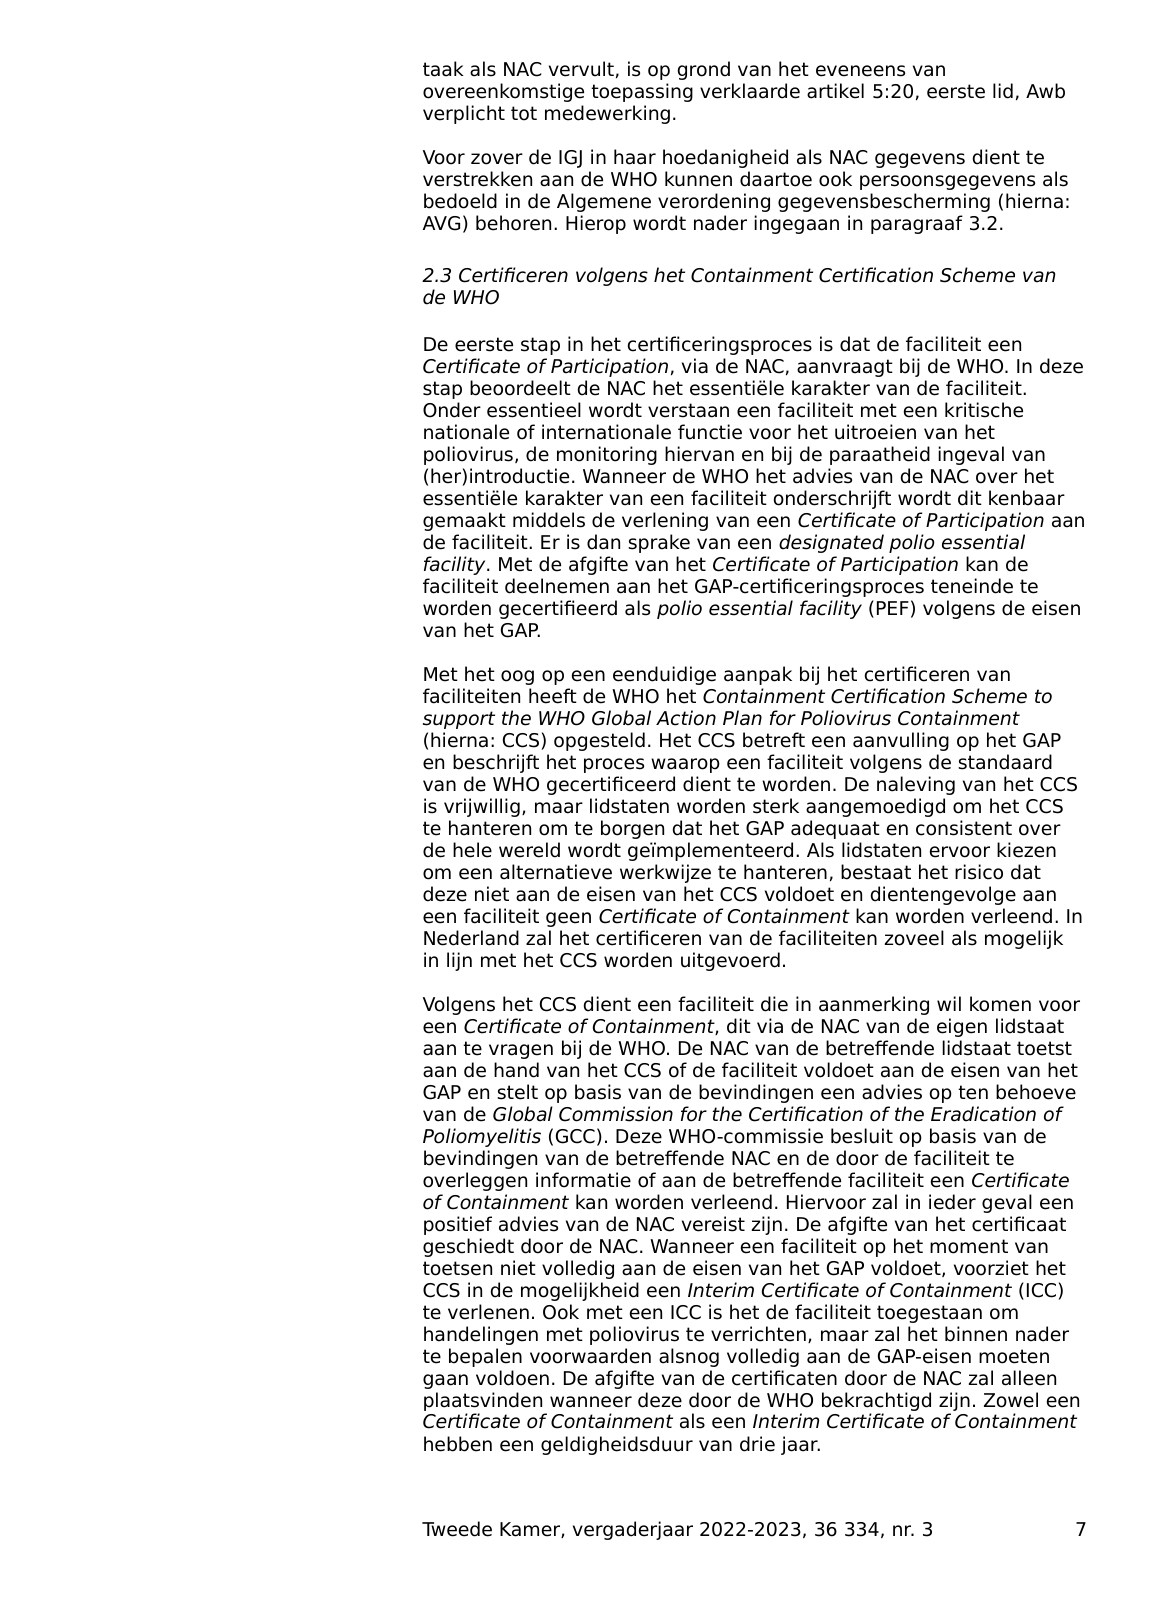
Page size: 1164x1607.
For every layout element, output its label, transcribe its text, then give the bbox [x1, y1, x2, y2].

text De eerste stap in het certificeringsproces is dat de faciliteit een Certificate of Participation, via de NAC, aanvraagt bij de WHO. In deze stap beoordeelt de NAC het essentiële karakter van de faciliteit. Onder essentieel wordt verstaan een faciliteit met een kritische nationale of internationale functie voor het uitroeien van het poliovirus, de monitoring hiervan en bij de paraatheid ingeval van (her)introductie. Wanneer de WHO het advies van de NAC over het essentiële karakter van een faciliteit onderschrijft wordt dit kenbaar gemaakt middels de verlening van een Certificate of Participation aan de faciliteit. Er is dan sprake van een designated polio essential facility. Met de afgifte van het Certificate of Participation kan de faciliteit deelnemen aan het GAP-certificeringsproces teneinde te worden gecertifieerd als polio essential facility (PEF) volgens de eisen van het GAP. [422, 334, 1087, 642]
text Volgens het CCS dient een faciliteit die in aanmerking wil komen voor een Certificate of Containment, dit via de NAC van de eigen lidstaat aan te vragen bij de WHO. De NAC van de betreffende lidstaat toetst aan de hand van het CCS of de faciliteit voldoet aan de eisen van het GAP en stelt op basis van de bevindingen een advies op ten behoeve van de Global Commission for the Certification of the Eradication of Poliomyelitis (GCC). Deze WHO-commissie besluit op basis van de bevindingen van de betreffende NAC en de door de faciliteit te overleggen informatie of aan de betreffende faciliteit een Certificate of Containment kan worden verleend. Hiervoor zal in ieder geval een positief advies van de NAC vereist zijn. De afgifte van het certificaat geschiedt door de NAC. Wanneer een faciliteit op het moment van toetsen niet volledig aan de eisen van het GAP voldoet, voorziet het CCS in de mogelijkheid een Interim Certificate of Containment (ICC) te verlenen. Ook met een ICC is het de faciliteit toegestaan om handelingen met poliovirus te verrichten, maar zal het binnen nader te bepalen voorwaarden alsnog volledig aan de GAP-eisen moeten gaan voldoen. De afgifte van de certificaten door de NAC zal alleen plaatsvinden wanneer deze door de WHO bekrachtigd zijn. Zowel een Certificate of Containment als een Interim Certificate of Containment hebben een geldigheidsduur van drie jaar. [422, 994, 1087, 1455]
text Voor zover de IGJ in haar hoedanigheid als NAC gegevens dient te verstrekken aan de WHO kunnen daartoe ook persoonsgegevens als bedoeld in de Algemene verordening gegevensbescherming (hierna: AVG) behoren. Hierop wordt nader ingegaan in paragraaf 3.2. [422, 147, 1087, 235]
text taak als NAC vervult, is op grond van het eveneens van overeenkomstige toepassing verklaarde artikel 5:20, eerste lid, Awb verplicht tot medewerking. [422, 59, 1087, 125]
text Met het oog op een eenduidige aanpak bij het certificeren van faciliteiten heeft de WHO het Containment Certification Scheme to support the WHO Global Action Plan for Poliovirus Containment (hierna: CCS) opgesteld. Het CCS betreft een aanvulling op het GAP en beschrijft het proces waarop een faciliteit volgens de standaard van de WHO gecertificeerd dient te worden. De naleving van het CCS is vrijwillig, maar lidstaten worden sterk aangemoedigd om het CCS te hanteren om te borgen dat het GAP adequaat en consistent over de hele wereld wordt geïmplementeerd. Als lidstaten ervoor kiezen om een alternatieve werkwijze te hanteren, bestaat het risico dat deze niet aan de eisen van het CCS voldoet en dientengevolge aan een faciliteit geen Certificate of Containment kan worden verleend. In Nederland zal het certificeren van de faciliteiten zoveel als mogelijk in lijn met het CCS worden uitgevoerd. [422, 664, 1087, 972]
subtitle 2.3 Certificeren volgens het Containment Certification Scheme van de WHO [422, 265, 1087, 309]
